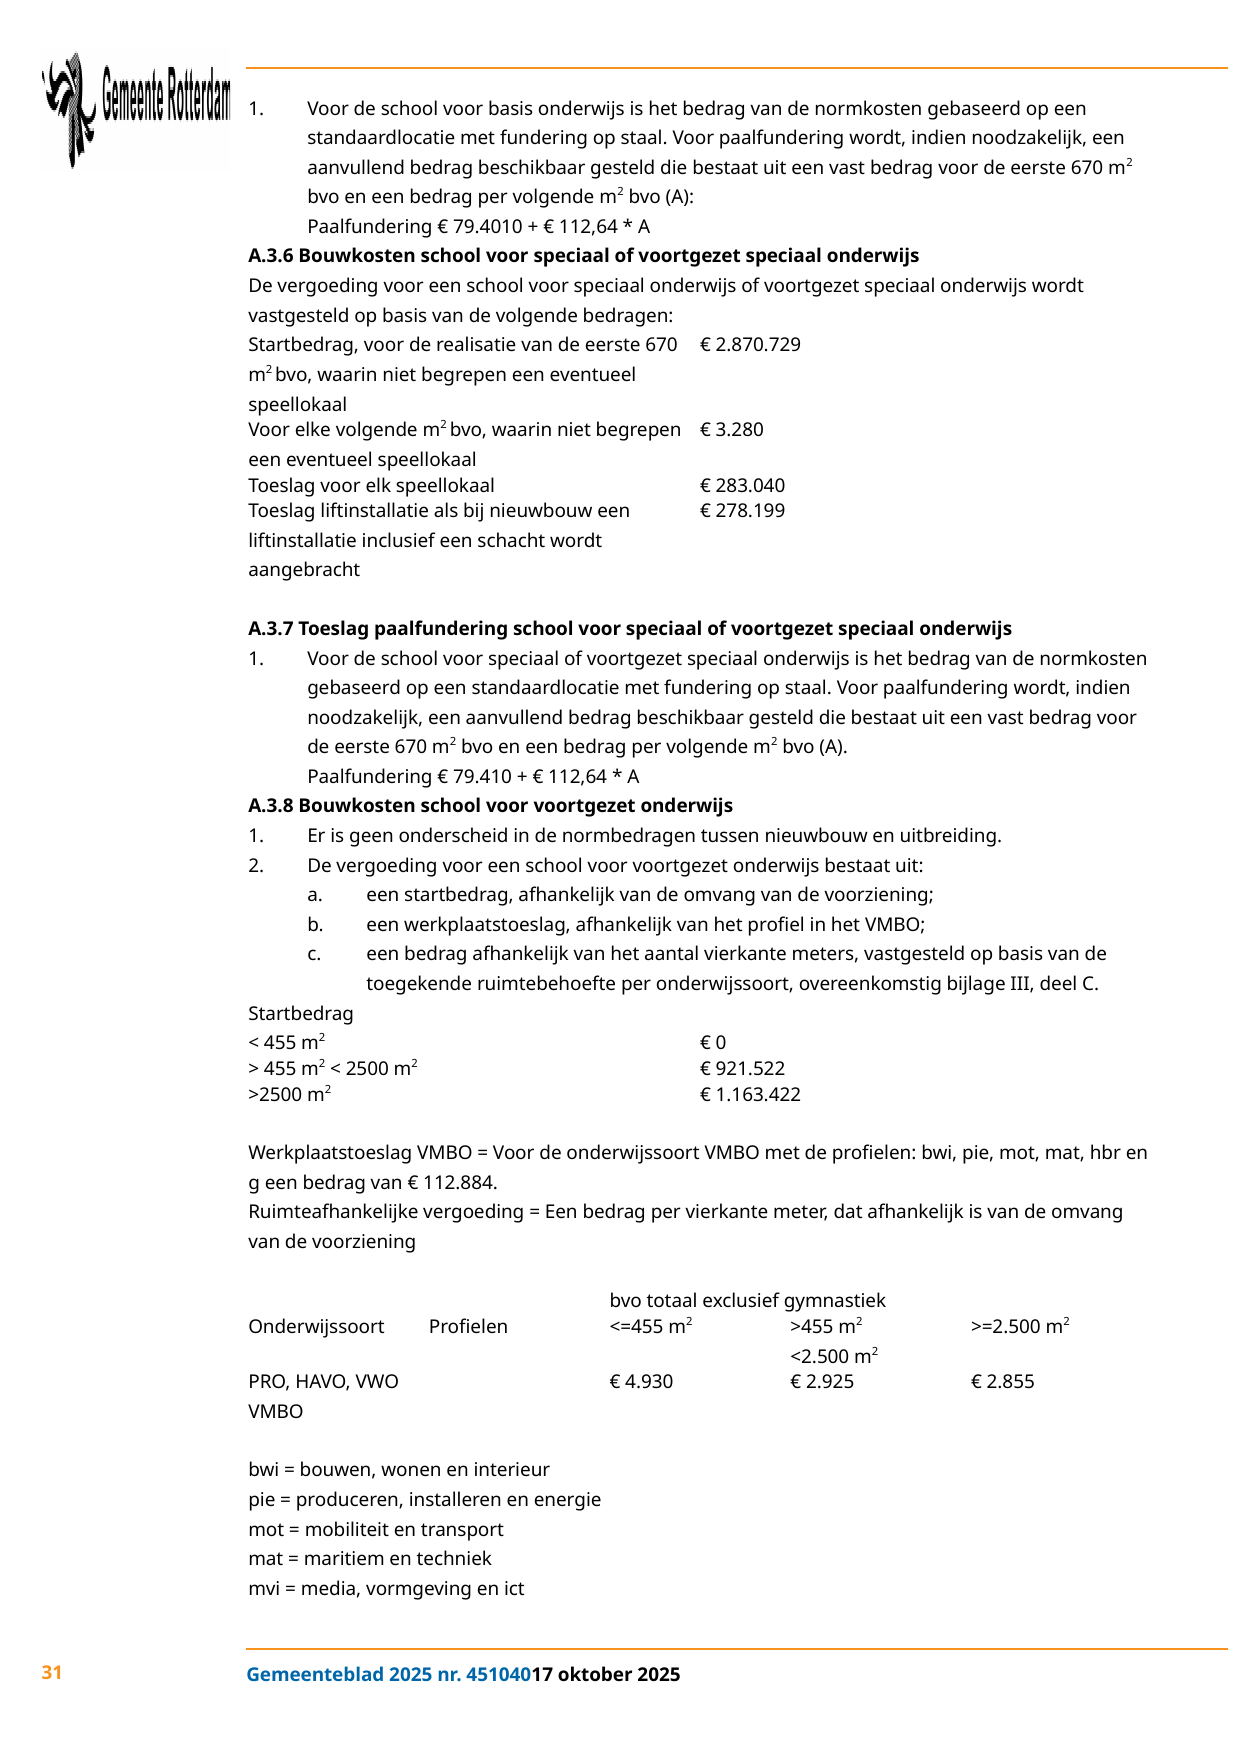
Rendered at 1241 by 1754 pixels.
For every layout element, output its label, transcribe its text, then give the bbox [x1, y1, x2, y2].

table_cell € 2.925 [790, 1369, 971, 1424]
text A.3.8 Bouwkosten school voor voortgezet onderwijs [248, 793, 1152, 818]
picture [41, 47, 231, 172]
list De vergoeding voor een school voor voortgezet onderwijs bestaat uit: [248, 852, 1152, 878]
table_header Startbedrag, voor de realisatie van de eerste 670 m2 bvo, waarin niet begrepen een eventueel speellokaal [248, 332, 700, 416]
table_cell Profielen [429, 1313, 609, 1368]
text Startbedrag [248, 1000, 1152, 1026]
text pie = produceren, installeren en energie [248, 1486, 1152, 1512]
text A.3.7 Toeslag paalfundering school voor speciaal of voortgezet speciaal onderwijs [248, 615, 1152, 641]
list een bedrag afhankelijk van het aantal vierkante meters, vastgesteld op basis van de toegekende ruimtebehoefte per onderwijssoort, overeenkomstig bijlage III, deel C. [307, 941, 1152, 996]
table_cell € 4.930 [609, 1369, 790, 1424]
table_cell € 278.199 [700, 498, 1152, 582]
text De vergoeding voor een school voor speciaal onderwijs of voortgezet speciaal onderwijs wordt vastgesteld op basis van de volgende bedragen: [248, 272, 1152, 328]
list Er is geen onderscheid in de normbedragen tussen nieuwbouw en uitbreiding. [248, 822, 1152, 848]
text Ruimteafhankelijke vergoeding = Een bedrag per vierkante meter, dat afhankelijk is van de omvang van de voorziening [248, 1199, 1152, 1254]
table_cell PRO, HAVO, VWO VMBO [248, 1369, 429, 1424]
table_cell Onderwijssoort [248, 1313, 429, 1368]
list Voor de school voor speciaal of voortgezet speciaal onderwijs is het bedrag van de normkosten gebaseerd op een standaardlocatie met fundering op staal. Voor paalfundering wordt, indien noodzakelijk, een aanvullend bedrag beschikbaar gesteld die bestaat uit een vast bedrag voor de eerste 670 m2 bvo en een bedrag per volgende m2 bvo (A). [248, 645, 1152, 759]
table_cell >2500 m2 [248, 1081, 700, 1107]
table_cell Voor elke volgende m2 bvo, waarin niet begrepen een eventueel speellokaal [248, 416, 700, 472]
text mvi = media, vormgeving en ict [248, 1575, 1152, 1601]
table_cell > 455 m2 < 2500 m2 [248, 1055, 700, 1081]
table_cell >=2.500 m2 [971, 1313, 1152, 1368]
text mat = maritiem en techniek [248, 1545, 1152, 1571]
text Werkplaatstoeslag VMBO = Voor de onderwijssoort VMBO met de profielen: bwi, pie, mot, mat, hbr en g een bedrag van € 112.884. [248, 1139, 1152, 1195]
list Voor de school voor basis onderwijs is het bedrag van de normkosten gebaseerd op een standaardlocatie met fundering op staal. Voor paalfundering wordt, indien noodzakelijk, een aanvullend bedrag beschikbaar gesteld die bestaat uit een vast bedrag voor de eerste 670 m2 bvo en een bedrag per volgende m2 bvo (A): [248, 95, 1152, 209]
table_cell Toeslag voor elk speellokaal [248, 472, 700, 497]
table_cell [429, 1369, 609, 1424]
table_cell <=455 m2 [609, 1313, 790, 1368]
table_cell € 921.522 [700, 1055, 1152, 1081]
text bwi = bouwen, wonen en interieur [248, 1457, 1152, 1482]
table_cell Toeslag liftinstallatie als bij nieuwbouw een liftinstallatie inclusief een schacht wordt aangebracht [248, 498, 700, 582]
list een werkplaatstoeslag, afhankelijk van het profiel in het VMBO; [307, 911, 1152, 937]
list een startbedrag, afhankelijk van de omvang van de voorziening; [307, 881, 1152, 907]
table_header bvo totaal exclusief gymnastiek [609, 1288, 1152, 1313]
table_header € 0 [700, 1030, 1152, 1055]
table_cell € 283.040 [700, 472, 1152, 497]
list Paalfundering € 79.410 + € 112,64 * A [248, 763, 1152, 789]
table_cell € 1.163.422 [700, 1081, 1152, 1107]
text A.3.6 Bouwkosten school voor speciaal of voortgezet speciaal onderwijs [248, 243, 1152, 268]
table_cell >455 m2 <2.500 m2 [790, 1313, 971, 1368]
table_header < 455 m2 [248, 1030, 700, 1055]
text mot = mobiliteit en transport [248, 1516, 1152, 1542]
list Paalfundering € 79.4010 + € 112,64 * A [248, 213, 1152, 239]
table_header [248, 1288, 609, 1313]
table_header € 2.870.729 [700, 332, 1152, 416]
table_cell € 3.280 [700, 416, 1152, 472]
table_cell € 2.855 [971, 1369, 1152, 1424]
